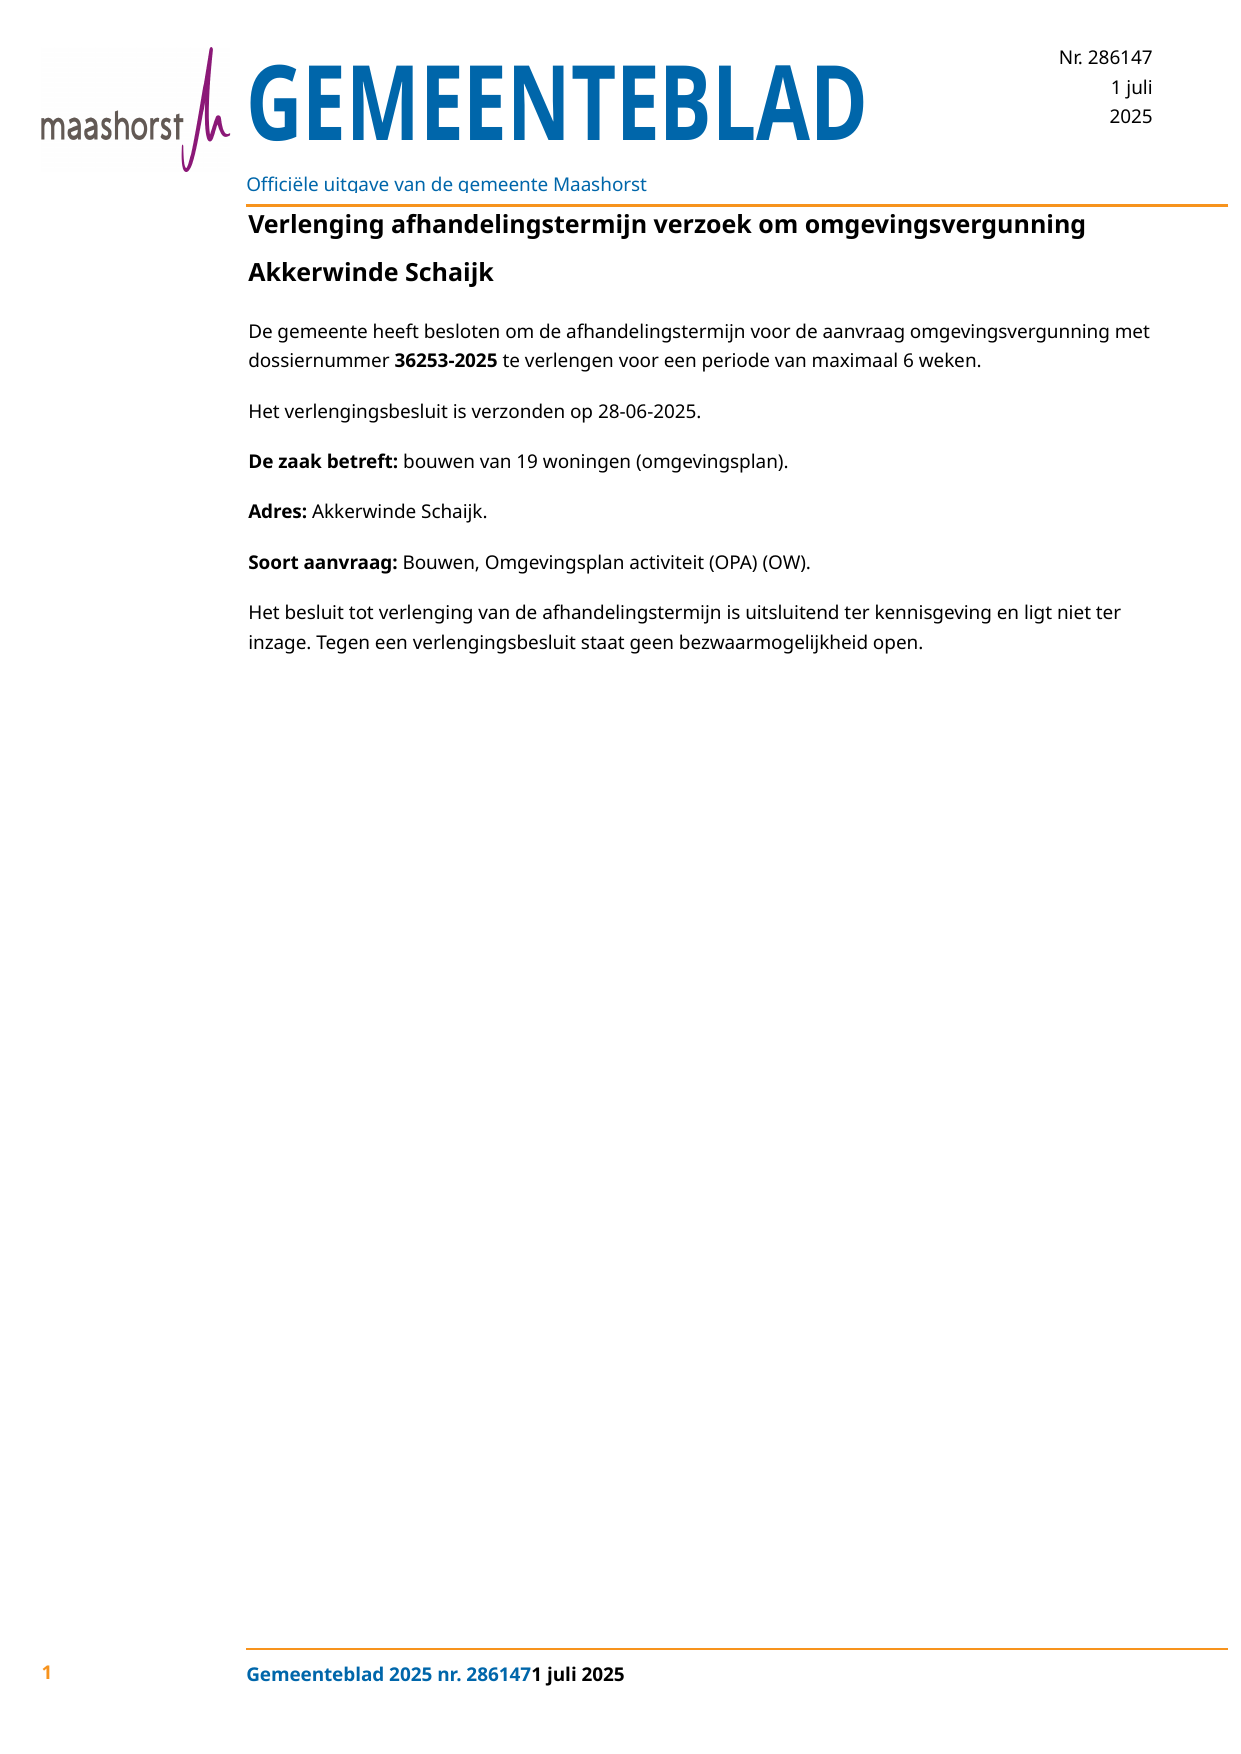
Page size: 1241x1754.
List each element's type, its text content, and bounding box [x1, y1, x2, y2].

picture [41, 47, 231, 172]
text Soort aanvraag: Bouwen, Omgevingsplan activiteit (OPA) (OW). [248, 549, 1152, 575]
text Het besluit tot verlenging van de afhandelingstermijn is uitsluitend ter kennisgeving en ligt niet ter inzage. Tegen een verlengingsbesluit staat geen bezwaarmogelijkheid open. [248, 599, 1152, 655]
text Verlenging afhandelingstermijn verzoek om omgevingsvergunning Akkerwinde Schaijk [248, 207, 1152, 288]
text Adres: Akkerwinde Schaijk. [248, 499, 1152, 524]
text De zaak betreft: bouwen van 19 woningen (omgevingsplan). [248, 448, 1152, 474]
text De gemeente heeft besloten om de afhandelingstermijn voor de aanvraag omgevingsvergunning met dossiernummer 36253-2025 te verlengen voor een periode van maximaal 6 weken. [248, 318, 1152, 373]
text Het verlengingsbesluit is verzonden op 28-06-2025. [248, 398, 1152, 424]
